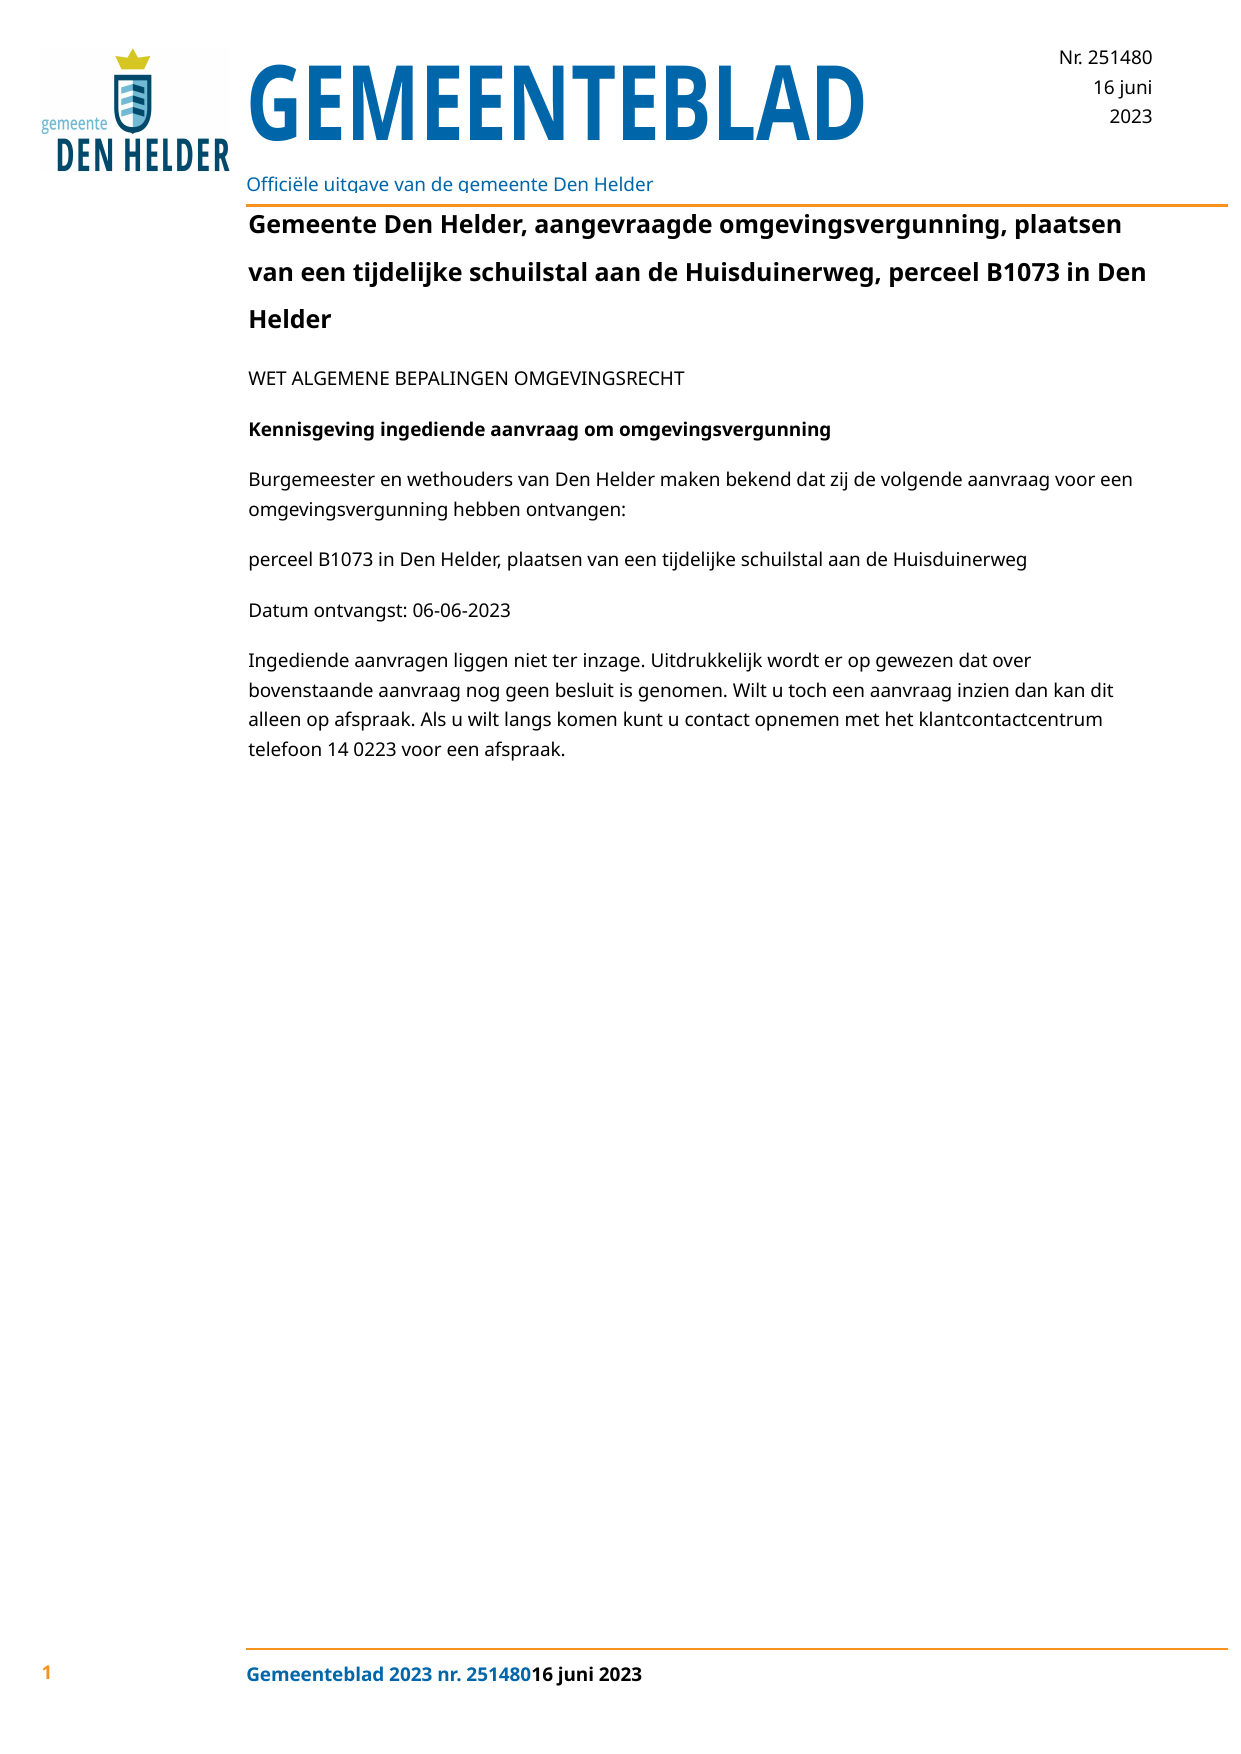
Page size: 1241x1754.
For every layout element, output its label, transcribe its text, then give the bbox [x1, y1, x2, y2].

picture [182, 144, 187, 165]
picture [220, 160, 224, 172]
picture [100, 154, 106, 172]
text WET ALGEMENE BEPALINGEN OMGEVINGSRECHT [248, 366, 1152, 391]
picture [41, 47, 231, 172]
text Ingediende aanvragen liggen niet ter inzage. Uitdrukkelijk wordt er op gewezen dat over bovenstaande aanvraag nog geen besluit is genomen. Wilt u toch een aanvraag inzien dan kan dit alleen op afspraak. Als u wilt langs komen kunt u contact opnemen met het klantcontactcentrum telefoon 14 0223 voor een afspraak. [248, 647, 1152, 762]
text Datum ontvangst: 06-06-2023 [248, 597, 1152, 622]
picture [130, 157, 135, 172]
text Gemeente Den Helder, aangevraagde omgevingsvergunning, plaatsen van een tijdelijke schuilstal aan de Huisduinerweg, perceel B1073 in Den Helder [248, 207, 1152, 336]
text perceel B1073 in Den Helder, plaatsen van een tijdelijke schuilstal aan de Huisduinerweg [248, 546, 1152, 572]
text Burgemeester en wethouders van Den Helder maken bekend dat zij de volgende aanvraag voor een omgevingsvergunning hebben ontvangen: [248, 466, 1152, 522]
text Kennisgeving ingediende aanvraag om omgevingsvergunning [248, 416, 1152, 442]
picture [63, 144, 68, 165]
